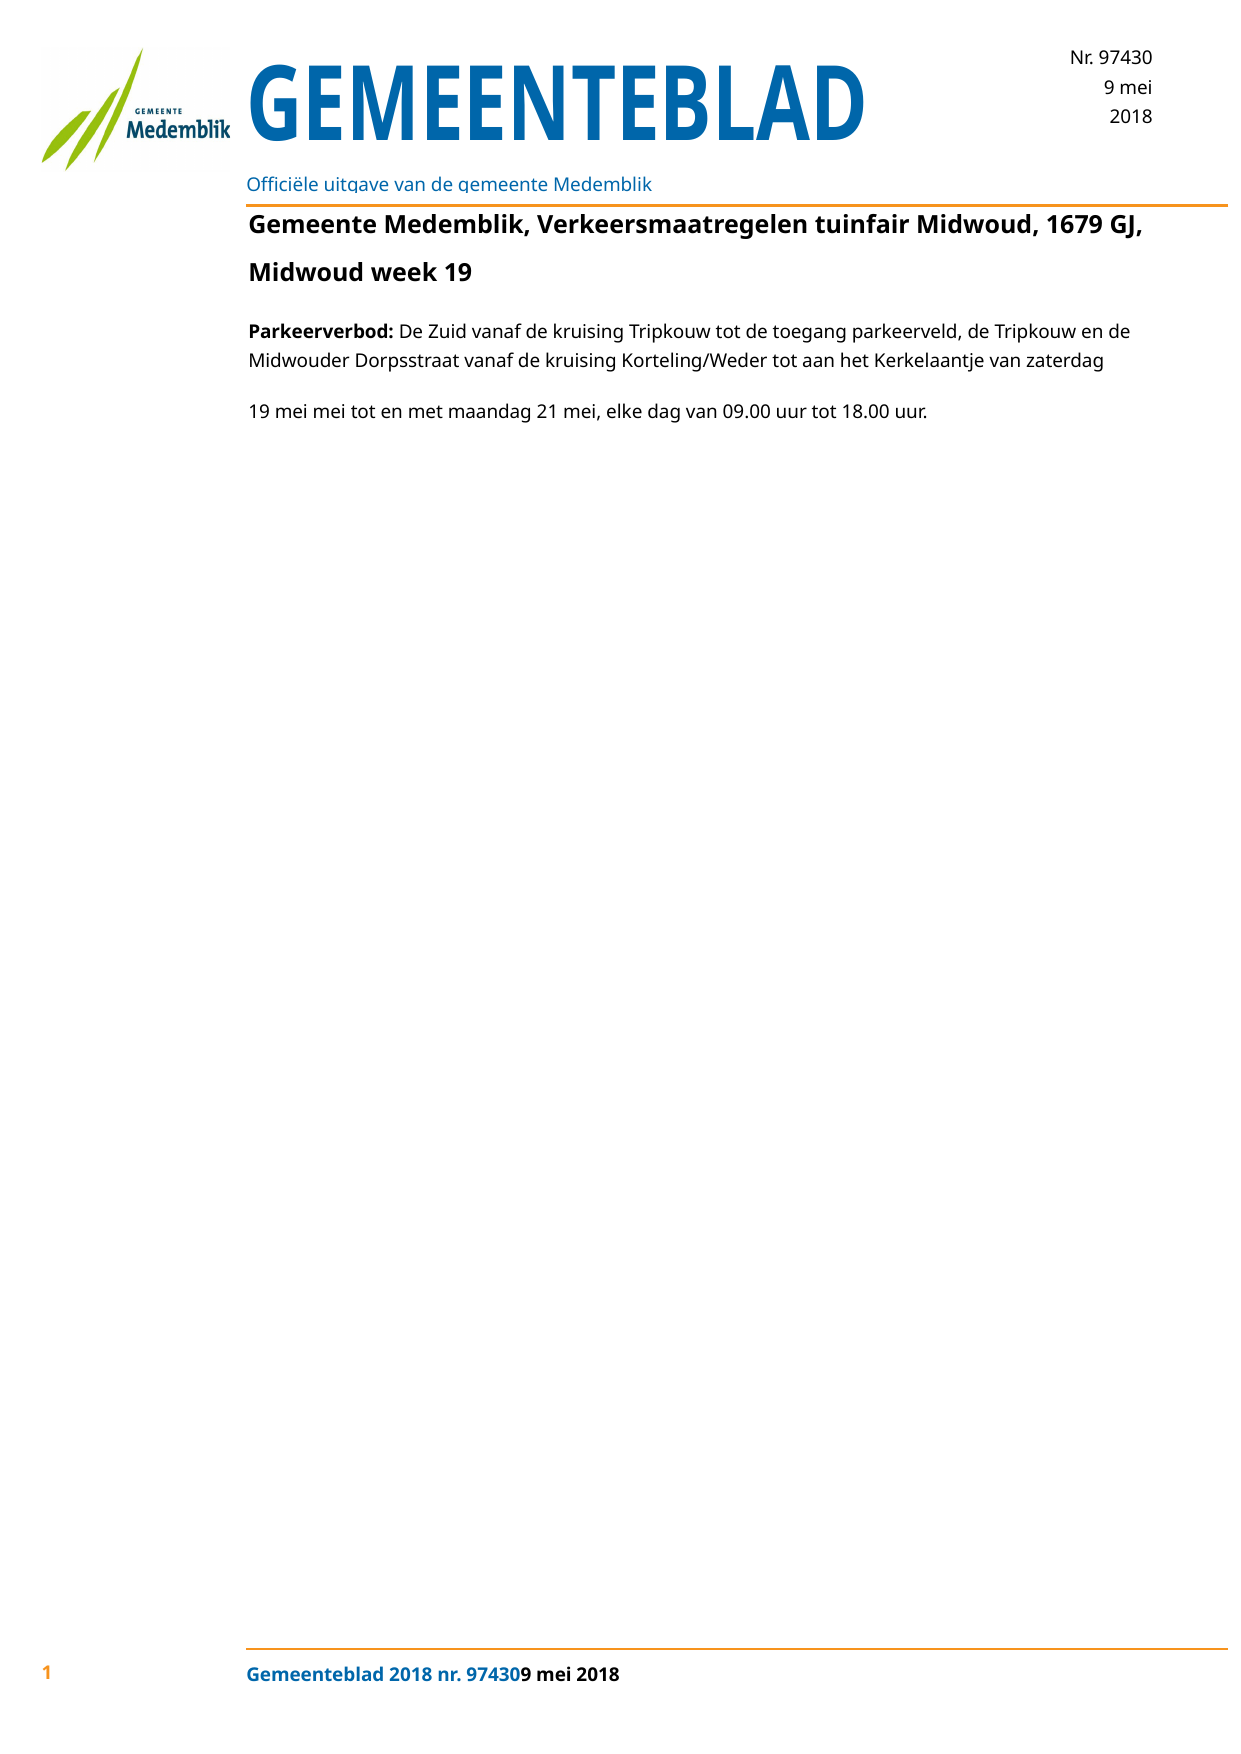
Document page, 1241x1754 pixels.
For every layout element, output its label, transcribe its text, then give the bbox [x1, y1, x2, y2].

text 19 mei mei tot en met maandag 21 mei, elke dag van 09.00 uur tot 18.00 uur. [248, 398, 1152, 424]
text Gemeente Medemblik, Verkeersmaatregelen tuinfair Midwoud, 1679 GJ, Midwoud week 19 [248, 207, 1152, 288]
text Parkeerverbod: De Zuid vanaf de kruising Tripkouw tot de toegang parkeerveld, de Tripkouw en de Midwouder Dorpsstraat vanaf de kruising Korteling/Weder tot aan het Kerkelaantje van zaterdag [248, 318, 1152, 373]
picture [41, 47, 231, 172]
